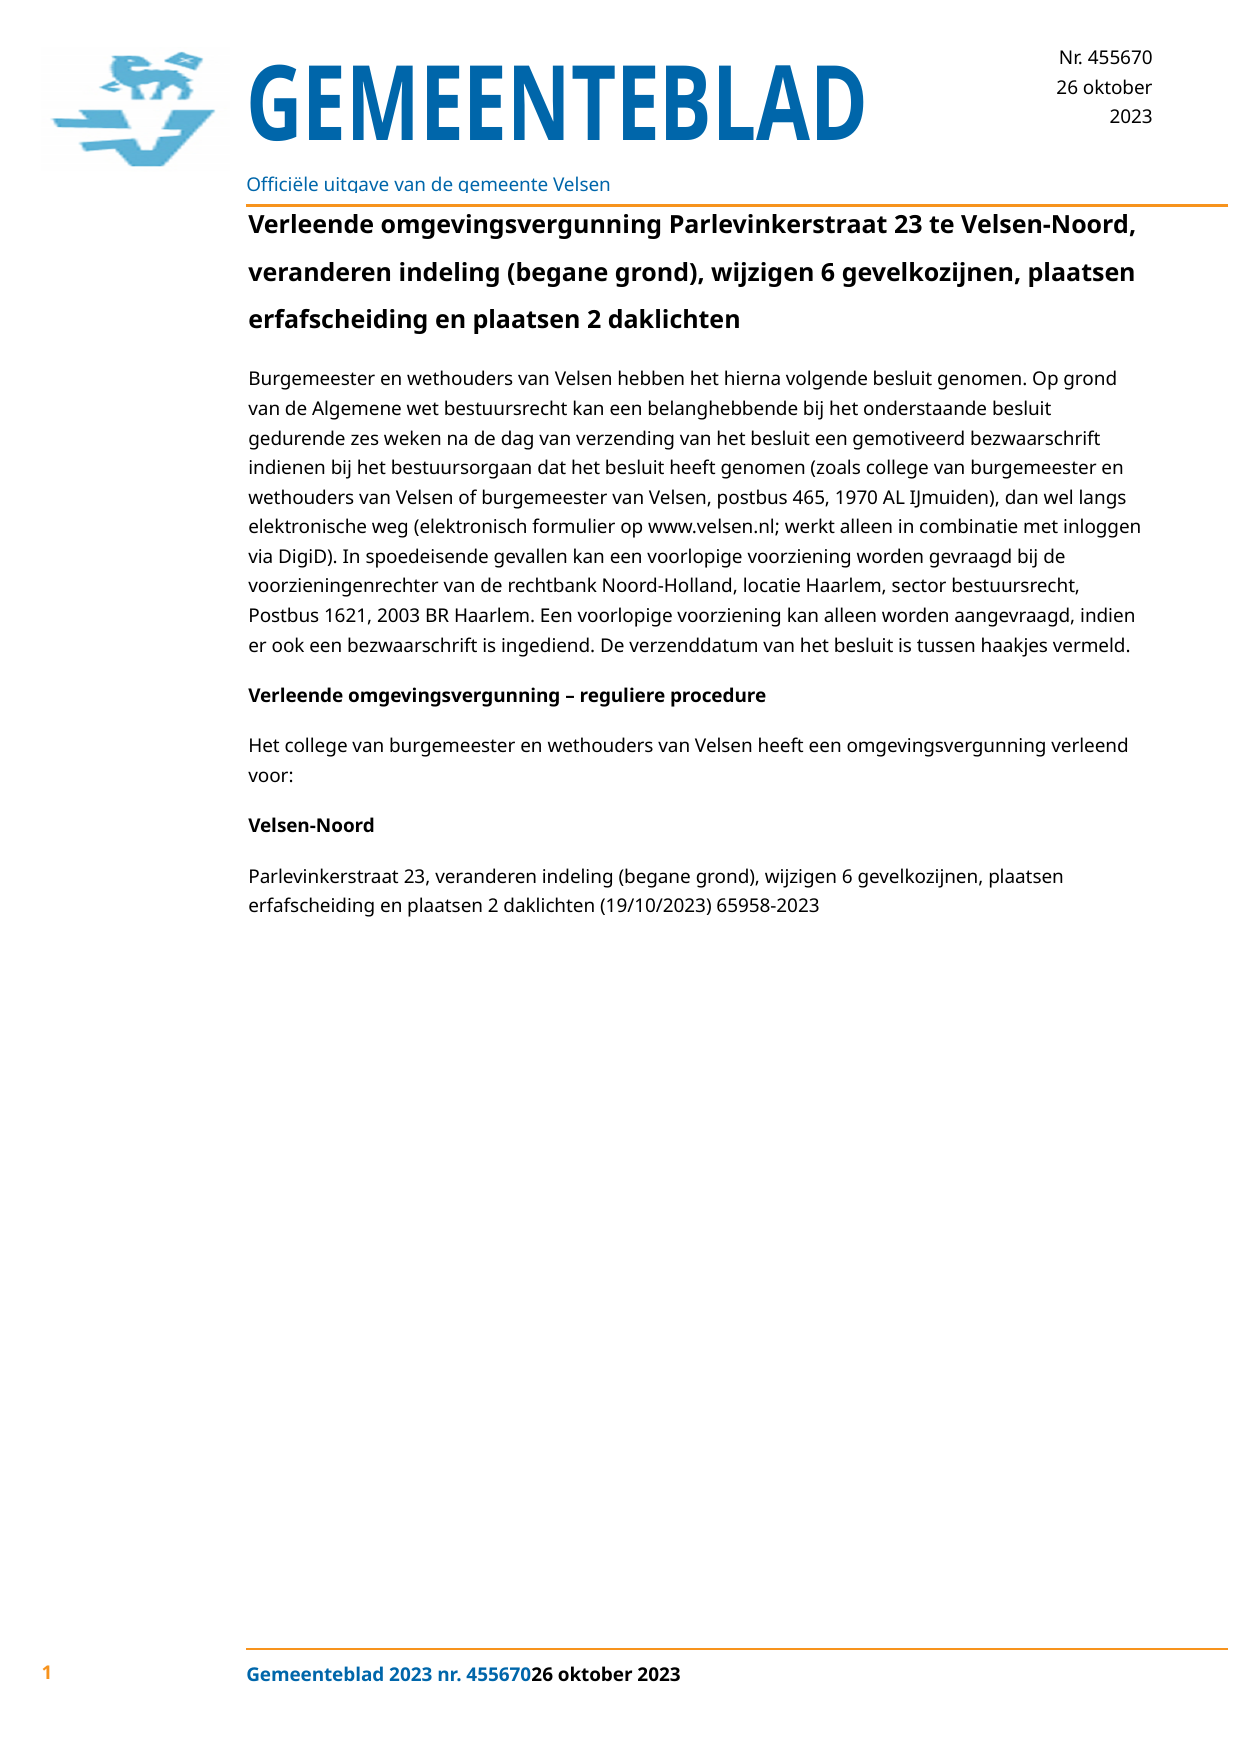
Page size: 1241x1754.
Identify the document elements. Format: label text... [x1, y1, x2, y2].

picture [41, 47, 231, 172]
text Verleende omgevingsvergunning – reguliere procedure [248, 682, 1152, 708]
text Verleende omgevingsvergunning Parlevinkerstraat 23 te Velsen-Noord, veranderen indeling (begane grond), wijzigen 6 gevelkozijnen, plaatsen erfafscheiding en plaatsen 2 daklichten [248, 207, 1152, 336]
text Parlevinkerstraat 23, veranderen indeling (begane grond), wijzigen 6 gevelkozijnen, plaatsen erfafscheiding en plaatsen 2 daklichten (19/10/2023) 65958-2023 [248, 863, 1152, 918]
text Velsen-Noord [248, 813, 1152, 838]
text Het college van burgemeester en wethouders van Velsen heeft een omgevingsvergunning verleend voor: [248, 733, 1152, 788]
text Burgemeester en wethouders van Velsen hebben het hierna volgende besluit genomen. Op grond van de Algemene wet bestuursrecht kan een belanghebbende bij het onderstaande besluit gedurende zes weken na de dag van verzending van het besluit een gemotiveerd bezwaarschrift indienen bij het bestuursorgaan dat het besluit heeft genomen (zoals college van burgemeester en wethouders van Velsen of burgemeester van Velsen, postbus 465, 1970 AL IJmuiden), dan wel langs elektronische weg (elektronisch formulier op www.velsen.nl; werkt alleen in combinatie met inloggen via DigiD). In spoedeisende gevallen kan een voorlopige voorziening worden gevraagd bij de voorzieningenrechter van de rechtbank Noord-Holland, locatie Haarlem, sector bestuursrecht, Postbus 1621, 2003 BR Haarlem. Een voorlopige voorziening kan alleen worden aangevraagd, indien er ook een bezwaarschrift is ingediend. De verzenddatum van het besluit is tussen haakjes vermeld. [248, 366, 1152, 657]
